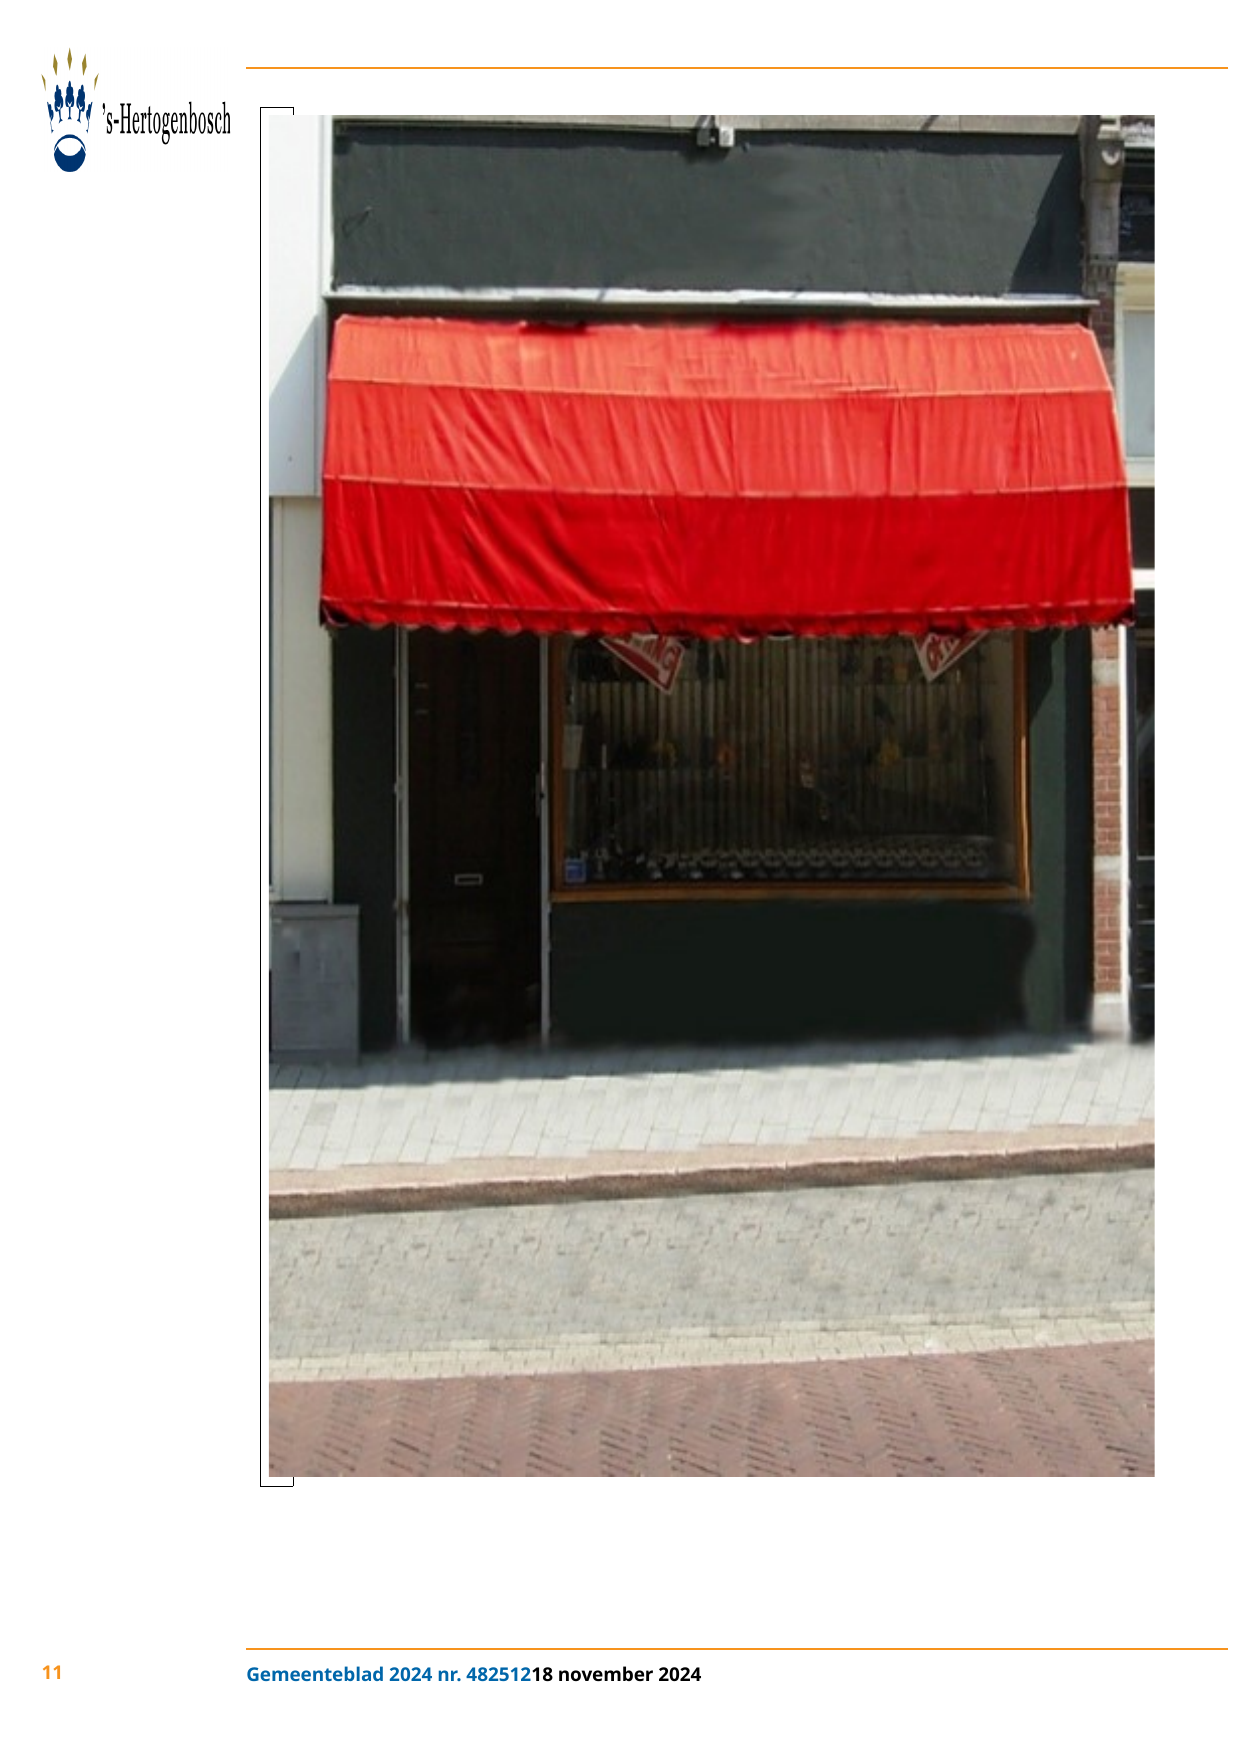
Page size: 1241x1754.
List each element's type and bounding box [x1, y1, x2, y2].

picture [268, 115, 1155, 1477]
picture [41, 47, 231, 172]
